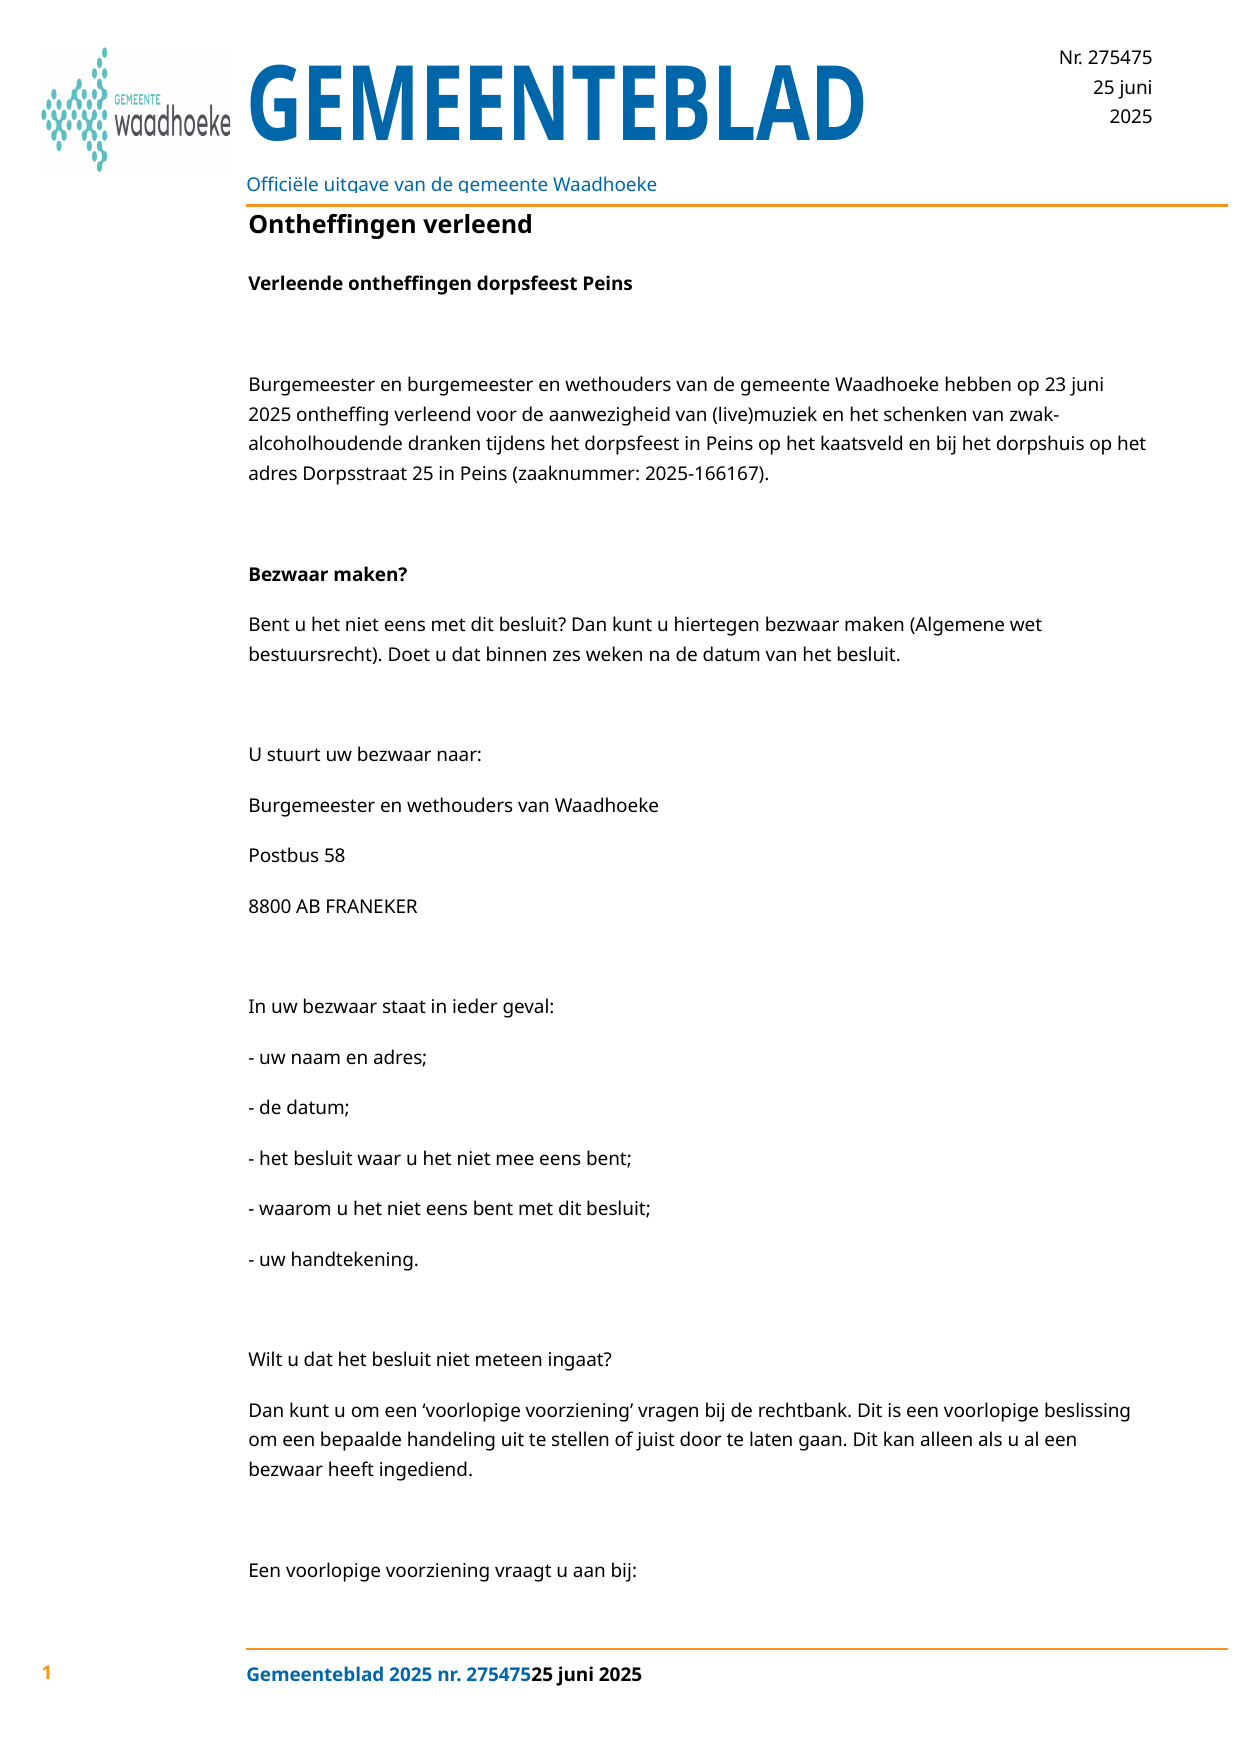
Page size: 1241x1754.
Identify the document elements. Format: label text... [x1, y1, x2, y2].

text Wilt u dat het besluit niet meteen ingaat? [248, 1347, 1152, 1372]
picture [41, 47, 231, 172]
text Bezwaar maken? [248, 561, 1152, 586]
text Een voorlopige voorziening vraagt u aan bij: [248, 1557, 1152, 1583]
text - het besluit waar u het niet mee eens bent; [248, 1145, 1152, 1171]
text Ontheffingen verleend [248, 207, 1152, 241]
text - waarom u het niet eens bent met dit besluit; [248, 1195, 1152, 1221]
text 8800 AB FRANEKER [248, 893, 1152, 918]
text In uw bezwaar staat in ieder geval: [248, 994, 1152, 1019]
text - uw handtekening. [248, 1246, 1152, 1271]
text Burgemeester en burgemeester en wethouders van de gemeente Waadhoeke hebben op 23 juni 2025 ontheffing verleend voor de aanwezigheid van (live)muziek en het schenken van zwak-alcoholhoudende dranken tijdens het dorpsfeest in Peins op het kaatsveld en bij het dorpshuis op het adres Dorpsstraat 25 in Peins (zaaknummer: 2025-166167). [248, 371, 1152, 486]
text Bent u het niet eens met dit besluit? Dan kunt u hiertegen bezwaar maken (Algemene wet bestuursrecht). Doet u dat binnen zes weken na de datum van het besluit. [248, 611, 1152, 666]
text Burgemeester en wethouders van Waadhoeke [248, 792, 1152, 818]
text U stuurt uw bezwaar naar: [248, 742, 1152, 767]
text Dan kunt u om een ‘voorlopige voorziening’ vragen bij de rechtbank. Dit is een voorlopige beslissing om een bepaalde handeling uit te stellen of juist door te laten gaan. Dit kan alleen als u al een bezwaar heeft ingediend. [248, 1397, 1152, 1482]
text - uw naam en adres; [248, 1044, 1152, 1070]
text Verleende ontheffingen dorpsfeest Peins [248, 270, 1152, 296]
text - de datum; [248, 1094, 1152, 1120]
text Postbus 58 [248, 842, 1152, 868]
